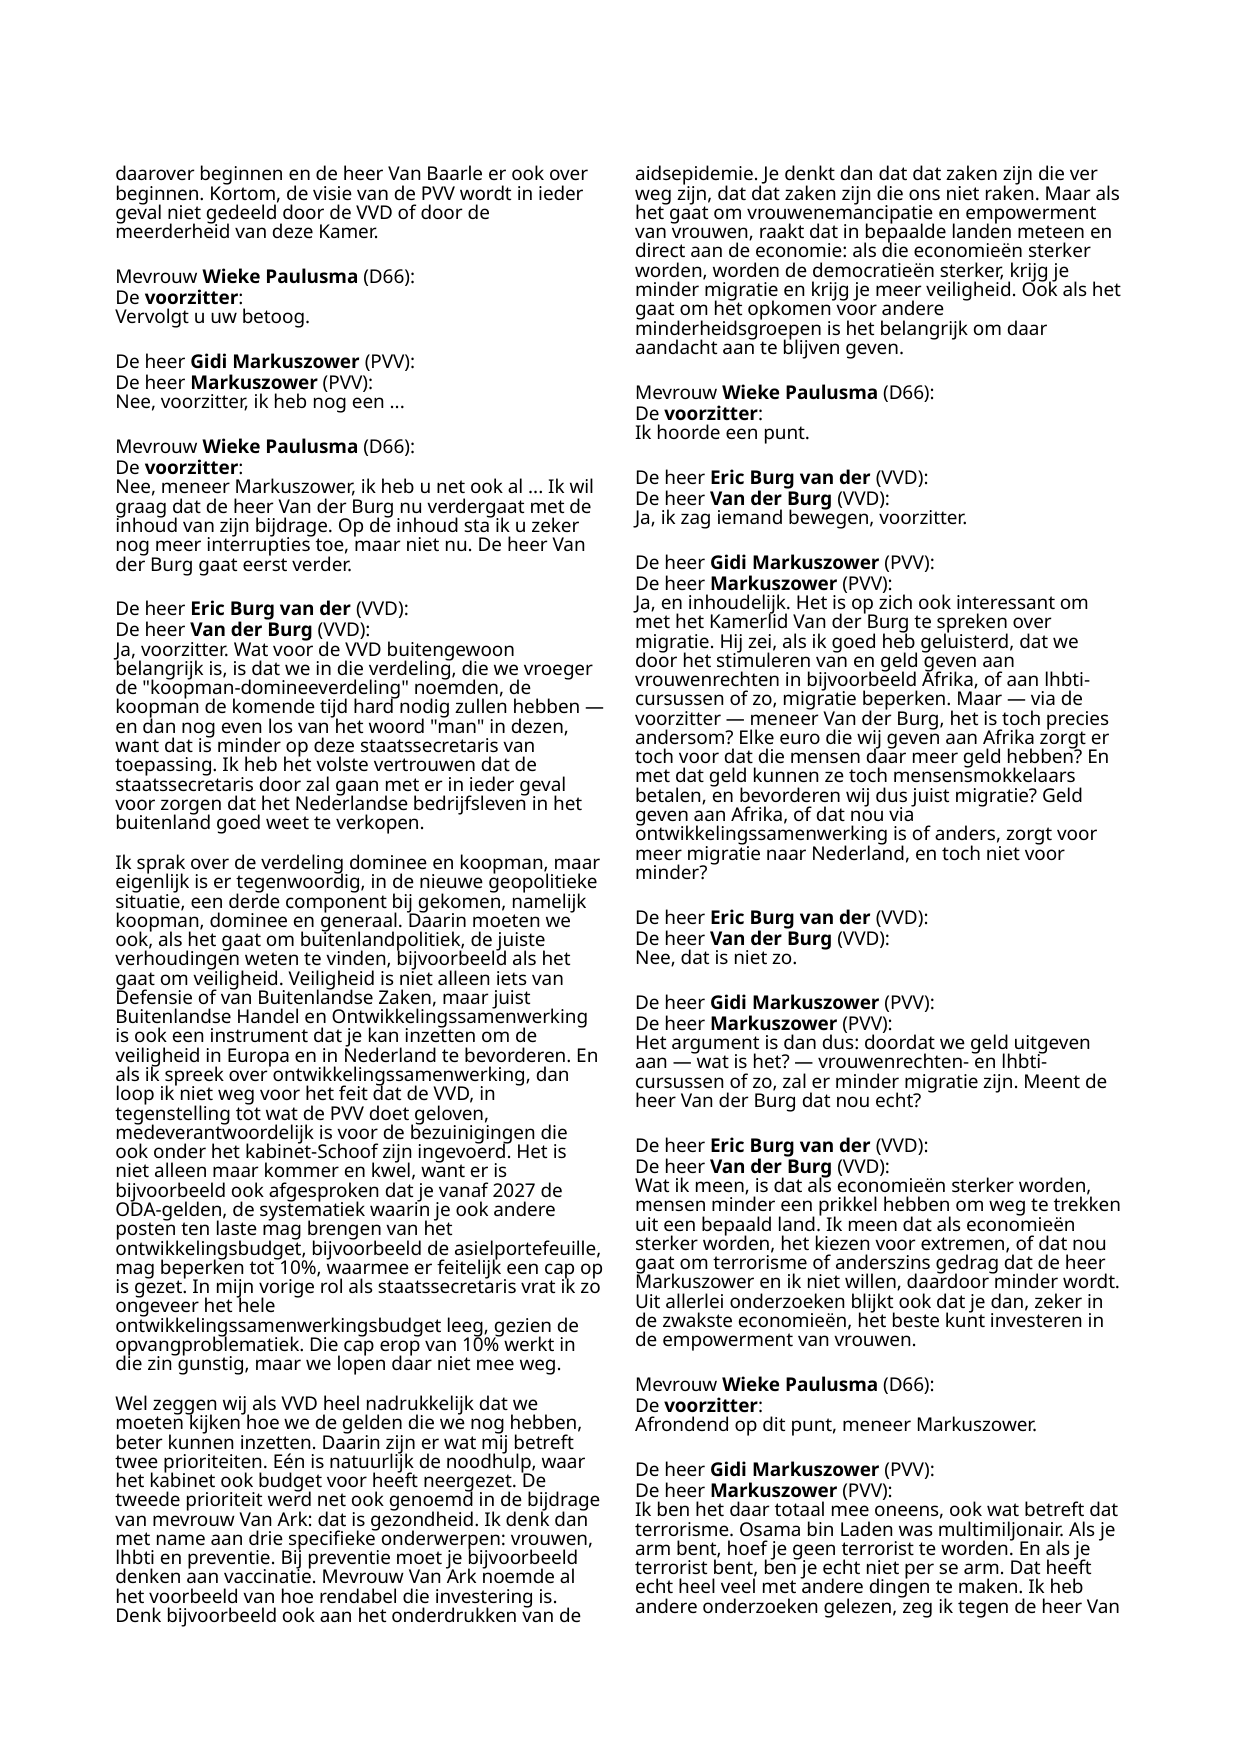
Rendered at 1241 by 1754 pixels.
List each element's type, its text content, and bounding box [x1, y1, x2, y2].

text Nee, voorzitter, ik heb nog een ... [115, 393, 605, 413]
text Mevrouw Wieke Paulusma (D66): [635, 1371, 1125, 1397]
text De heer Gidi Markuszower (PVV): [635, 549, 1125, 575]
text Ja, en inhoudelijk. Het is op zich ook interessant om met het Kamerlid Van der Burg te spreken over migratie. Hij zei, als ik goed heb geluisterd, dat we door het stimuleren van en geld geven aan vrouwenrechten in bijvoorbeeld Afrika, of aan lhbti-cursussen of zo, migratie beperken. Maar — via de voorzitter — meneer Van der Burg, het is toch precies andersom? Elke euro die wij geven aan Afrika zorgt er toch voor dat die mensen daar meer geld hebben? En met dat geld kunnen ze toch mensensmokkelaars betalen, en bevorderen wij dus juist migratie? Geld geven aan Afrika, of dat nou via ontwikkelingssamenwerking is of anders, zorgt voor meer migratie naar Nederland, en toch niet voor minder? [635, 594, 1125, 883]
text De heer Van der Burg (VVD): [635, 1158, 1125, 1177]
text daarover beginnen en de heer Van Baarle er ook over beginnen. Kortom, de visie van de PVV wordt in ieder geval niet gedeeld door de VVD of door de meerderheid van deze Kamer. [115, 165, 605, 242]
text De heer Markuszower (PVV): [635, 1482, 1125, 1501]
text Afrondend op dit punt, meneer Markuszower. [635, 1416, 1125, 1436]
text Ik hoorde een punt. [635, 424, 1125, 443]
text Het argument is dan dus: doordat we geld uitgeven aan — wat is het? — vrouwenrechten- en lhbti-cursussen of zo, zal er minder migratie zijn. Meent de heer Van der Burg dat nou echt? [635, 1034, 1125, 1111]
text De voorzitter: [635, 1397, 1125, 1416]
text Mevrouw Wieke Paulusma (D66): [635, 379, 1125, 404]
text De heer Van der Burg (VVD): [115, 621, 605, 641]
text Wat ik meen, is dat als economieën sterker worden, mensen minder een prikkel hebben om weg te trekken uit een bepaald land. Ik meen dat als economieën sterker worden, het kiezen voor extremen, of dat nou gaat om terrorisme of anderszins gedrag dat de heer Markuszower en ik niet willen, daardoor minder wordt. Uit allerlei onderzoeken blijkt ook dat je dan, zeker in de zwakste economieën, het beste kunt investeren in de empowerment van vrouwen. [635, 1177, 1125, 1350]
text De heer Markuszower (PVV): [635, 1015, 1125, 1034]
text De heer Gidi Markuszower (PVV): [115, 348, 605, 374]
text aidsepidemie. Je denkt dan dat dat zaken zijn die ver weg zijn, dat dat zaken zijn die ons niet raken. Maar als het gaat om vrouwenemancipatie en empowerment van vrouwen, raakt dat in bepaalde landen meteen en direct aan de economie: als die economieën sterker worden, worden de democratieën sterker, krijg je minder migratie en krijg je meer veiligheid. Ook als het gaat om het opkomen voor andere minderheidsgroepen is het belangrijk om daar aandacht aan te blijven geven. [635, 165, 1125, 358]
text De voorzitter: [115, 459, 605, 478]
text Nee, dat is niet zo. [635, 949, 1125, 968]
text De voorzitter: [635, 404, 1125, 424]
text De heer Gidi Markuszower (PVV): [635, 1456, 1125, 1482]
text De heer Markuszower (PVV): [635, 575, 1125, 594]
text Nee, meneer Markuszower, ik heb u net ook al ... Ik wil graag dat de heer Van der Burg nu verdergaat met de inhoud van zijn bijdrage. Op de inhoud sta ik u zeker nog meer interrupties toe, maar niet nu. De heer Van der Burg gaat eerst verder. [115, 478, 605, 575]
text De voorzitter: [115, 289, 605, 308]
text De heer Eric Burg van der (VVD): [635, 1132, 1125, 1158]
text De heer Van der Burg (VVD): [635, 490, 1125, 509]
text Ik sprak over de verdeling dominee en koopman, maar eigenlijk is er tegenwoordig, in de nieuwe geopolitieke situatie, een derde component bij gekomen, namelijk koopman, dominee en generaal. Daarin moeten we ook, als het gaat om buitenlandpolitiek, de juiste verhoudingen weten te vinden, bijvoorbeeld als het gaat om veiligheid. Veiligheid is niet alleen iets van Defensie of van Buitenlandse Zaken, maar juist Buitenlandse Handel en Ontwikkelingssamenwerking is ook een instrument dat je kan inzetten om de veiligheid in Europa en in Nederland te bevorderen. En als ik spreek over ontwikkelingssamenwerking, dan loop ik niet weg voor het feit dat de VVD, in tegenstelling tot wat de PVV doet geloven, medeverantwoordelijk is voor de bezuinigingen die ook onder het kabinet-Schoof zijn ingevoerd. Het is niet alleen maar kommer en kwel, want er is bijvoorbeeld ook afgesproken dat je vanaf 2027 de ODA-gelden, de systematiek waarin je ook andere posten ten laste mag brengen van het ontwikkelingsbudget, bijvoorbeeld de asielportefeuille, mag beperken tot 10%, waarmee er feitelijk een cap op is gezet. In mijn vorige rol als staatssecretaris vrat ik zo ongeveer het hele ontwikkelingssamenwerkingsbudget leeg, gezien de opvangproblematiek. Die cap erop van 10% werkt in die zin gunstig, maar we lopen daar niet mee weg. [115, 854, 605, 1374]
text De heer Van der Burg (VVD): [635, 930, 1125, 949]
text Wel zeggen wij als VVD heel nadrukkelijk dat we moeten kijken hoe we de gelden die we nog hebben, beter kunnen inzetten. Daarin zijn er wat mij betreft twee prioriteiten. Eén is natuurlijk de noodhulp, waar het kabinet ook budget voor heeft neergezet. De tweede prioriteit werd net ook genoemd in de bijdrage van mevrouw Van Ark: dat is gezondheid. Ik denk dan met name aan drie specifieke onderwerpen: vrouwen, lhbti en preventie. Bij preventie moet je bijvoorbeeld denken aan vaccinatie. Mevrouw Van Ark noemde al het voorbeeld van hoe rendabel die investering is. Denk bijvoorbeeld ook aan het onderdrukken van de [115, 1395, 605, 1626]
text De heer Eric Burg van der (VVD): [635, 464, 1125, 490]
text Vervolgt u uw betoog. [115, 308, 605, 327]
text De heer Eric Burg van der (VVD): [115, 596, 605, 621]
text Ja, ik zag iemand bewegen, voorzitter. [635, 509, 1125, 528]
text De heer Gidi Markuszower (PVV): [635, 989, 1125, 1015]
text Ja, voorzitter. Wat voor de VVD buitengewoon belangrijk is, is dat we in die verdeling, die we vroeger de "koopman-domineeverdeling" noemden, de koopman de komende tijd hard nodig zullen hebben — en dan nog even los van het woord "man" in dezen, want dat is minder op deze staatssecretaris van toepassing. Ik heb het volste vertrouwen dat de staatssecretaris door zal gaan met er in ieder geval voor zorgen dat het Nederlandse bedrijfsleven in het buitenland goed weet te verkopen. [115, 641, 605, 833]
text De heer Eric Burg van der (VVD): [635, 904, 1125, 930]
text De heer Markuszower (PVV): [115, 374, 605, 393]
text Ik ben het daar totaal mee oneens, ook wat betreft dat terrorisme. Osama bin Laden was multimiljonair. Als je arm bent, hoef je geen terrorist te worden. En als je terrorist bent, ben je echt niet per se arm. Dat heeft echt heel veel met andere dingen te maken. Ik heb andere onderzoeken gelezen, zeg ik tegen de heer Van [635, 1501, 1125, 1617]
text Mevrouw Wieke Paulusma (D66): [115, 433, 605, 459]
text Mevrouw Wieke Paulusma (D66): [115, 263, 605, 289]
